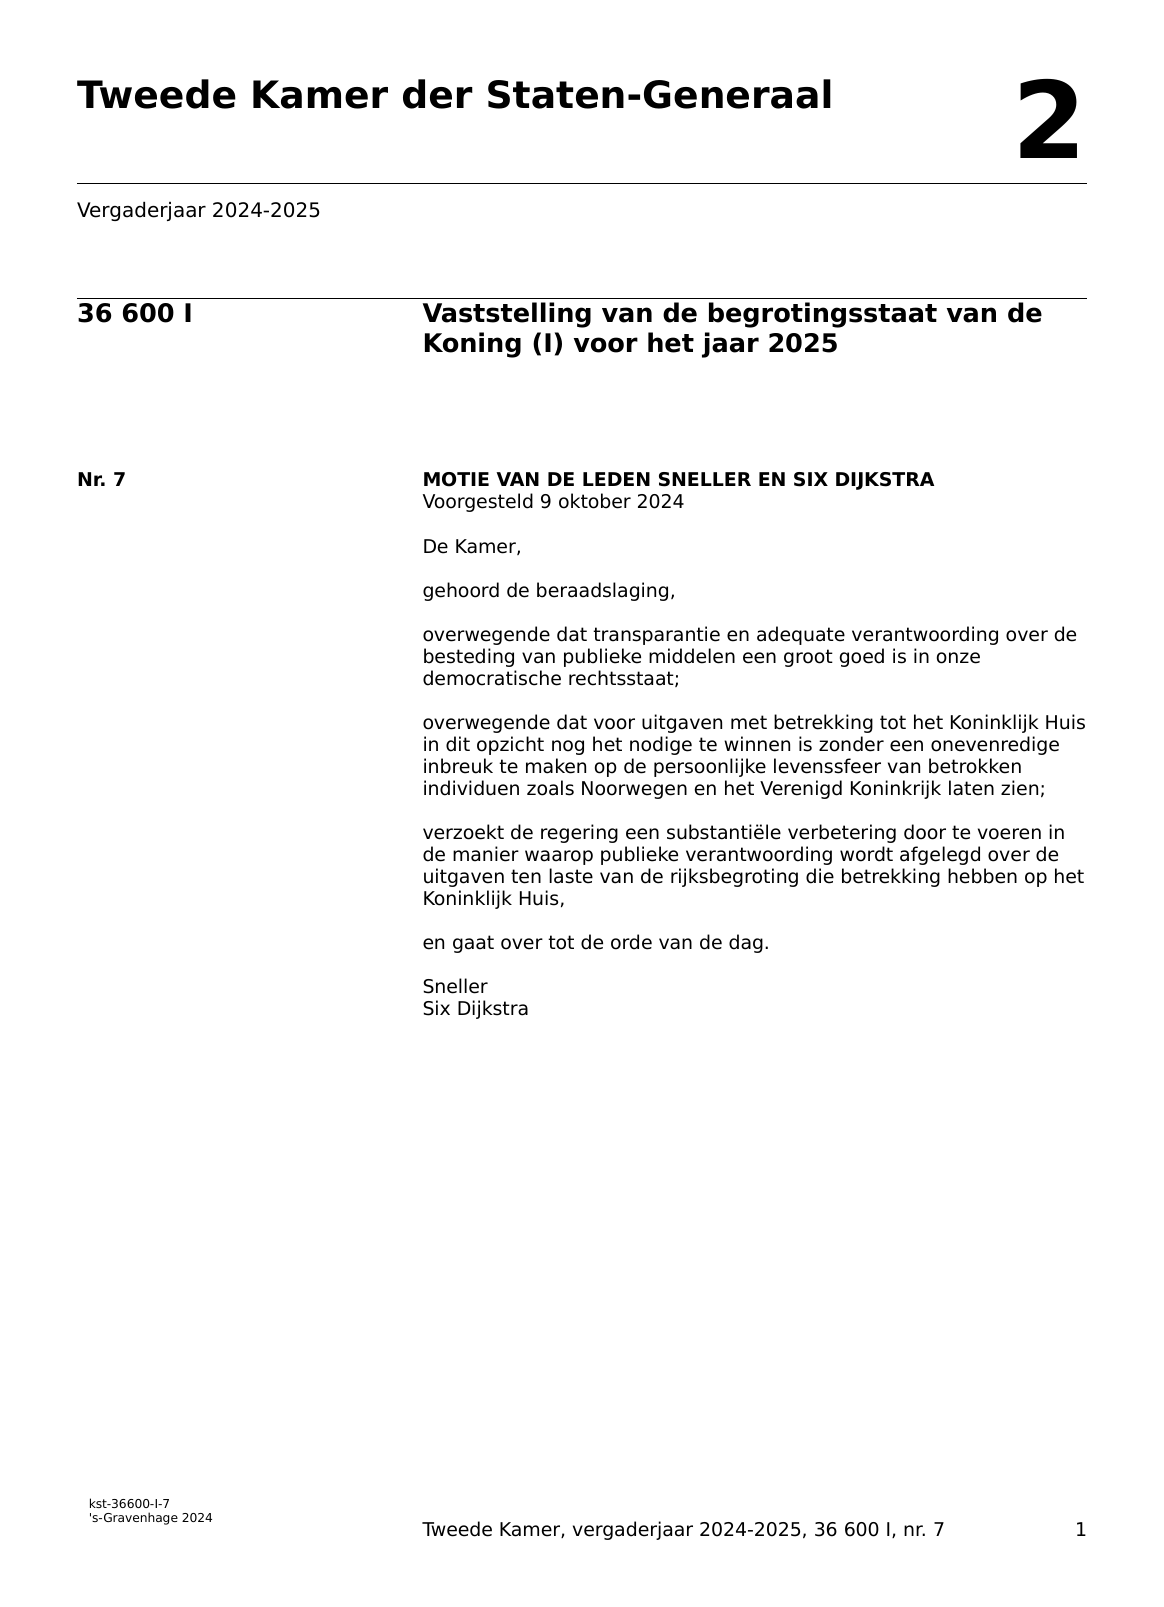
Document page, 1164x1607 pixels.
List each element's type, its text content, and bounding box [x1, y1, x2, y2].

text verzoekt de regering een substantiële verbetering door te voeren in de manier waarop publieke verantwoording wordt afgelegd over de uitgaven ten laste van de rijksbegroting die betrekking hebben op het Koninklijk Huis, [422, 822, 1087, 910]
text kst-36600-I-7 [88, 1497, 323, 1511]
text en gaat over tot de orde van de dag. [422, 932, 1087, 954]
text Voorgesteld 9 oktober 2024 [422, 491, 1087, 513]
text Sneller [422, 976, 1087, 998]
text overwegende dat transparantie en adequate verantwoording over de besteding van publieke middelen een groot goed is in onze democratische rechtsstaat; [422, 624, 1087, 690]
text Six Dijkstra [422, 998, 1087, 1020]
table_cell Vergaderjaar 2024-2025 [77, 184, 1087, 298]
table_header Tweede Kamer der Staten-Generaal [77, 59, 886, 183]
subtitle 36 600 I Vaststelling van de begrotingsstaat van de Koning (I) voor het jaar 2025 [77, 299, 1087, 358]
text De Kamer, [422, 536, 1087, 557]
text 's-Gravenhage 2024 [88, 1511, 323, 1525]
subtitle Nr. 7 MOTIE VAN DE LEDEN SNELLER EN SIX DIJKSTRA [77, 469, 1087, 491]
text gehoord de beraadslaging, [422, 580, 1087, 602]
text overwegende dat voor uitgaven met betrekking tot het Koninklijk Huis in dit opzicht nog het nodige te winnen is zonder een onevenredige inbreuk te maken op de persoonlijke levenssfeer van betrokken individuen zoals Noorwegen en het Verenigd Koninkrijk laten zien; [422, 712, 1087, 800]
table_header 2 [886, 59, 1087, 183]
